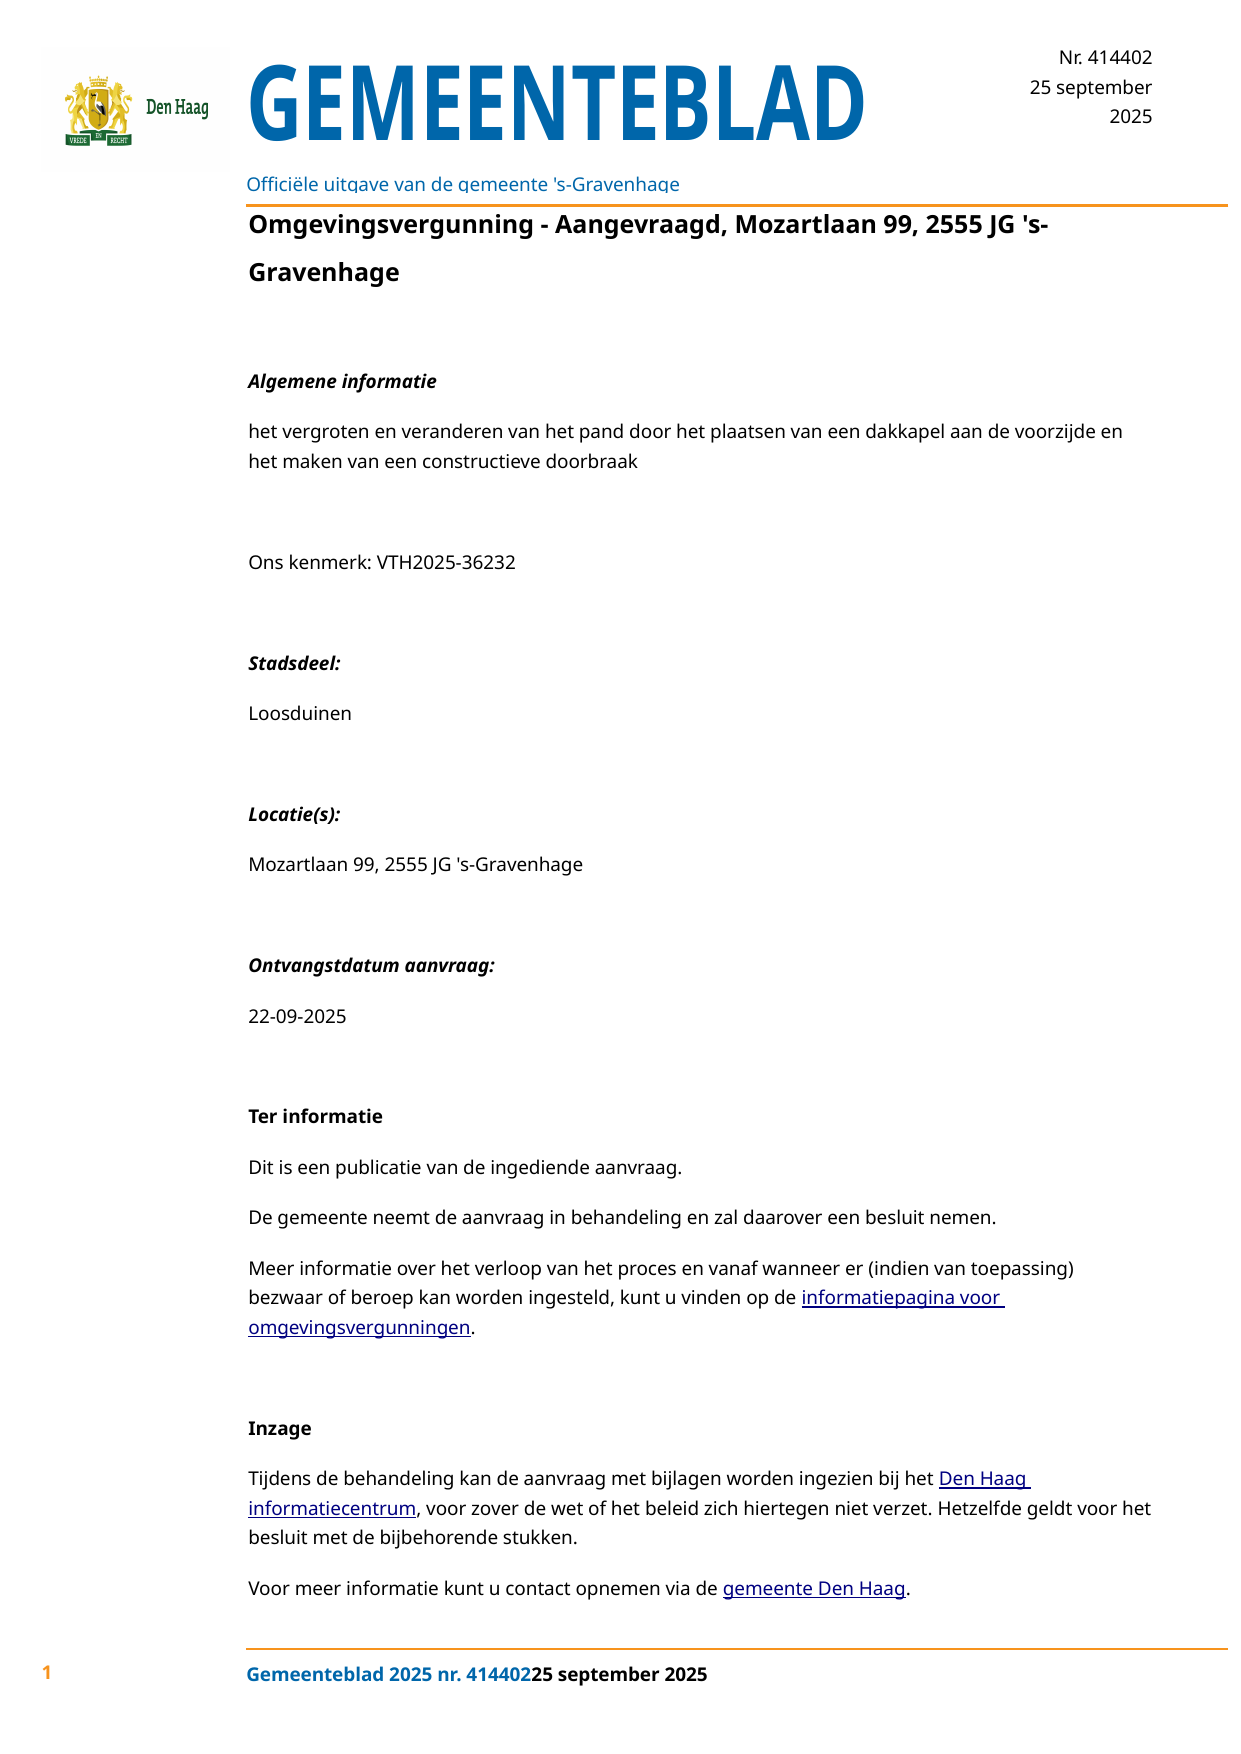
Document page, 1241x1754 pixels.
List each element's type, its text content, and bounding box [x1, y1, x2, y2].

text Mozartlaan 99, 2555 JG 's-Gravenhage [248, 852, 1152, 877]
text Omgevingsvergunning - Aangevraagd, Mozartlaan 99, 2555 JG 's-Gravenhage [248, 207, 1152, 288]
text 22-09-2025 [248, 1003, 1152, 1029]
text Inzage [248, 1415, 1152, 1441]
picture [41, 47, 231, 172]
text Dit is een publicatie van de ingediende aanvraag. [248, 1154, 1152, 1180]
text Ter informatie [248, 1104, 1152, 1129]
text Ons kenmerk: VTH2025-36232 [248, 549, 1152, 575]
text Loosduinen [248, 700, 1152, 726]
text Locatie(s): [248, 801, 1152, 827]
text het vergroten en veranderen van het pand door het plaatsen van een dakkapel aan de voorzijde en het maken van een constructieve doorbraak [248, 419, 1152, 474]
text Stadsdeel: [248, 650, 1152, 676]
text Ontvangstdatum aanvraag: [248, 952, 1152, 978]
text Voor meer informatie kunt u contact opnemen via de gemeente Den Haag. [248, 1575, 1152, 1601]
text De gemeente neemt de aanvraag in behandeling en zal daarover een besluit nemen. [248, 1204, 1152, 1230]
text Tijdens de behandeling kan de aanvraag met bijlagen worden ingezien bij het Den Haag informatiecentrum, voor zover de wet of het beleid zich hiertegen niet verzet. Hetzelfde geldt voor het besluit met de bijbehorende stukken. [248, 1465, 1152, 1550]
text Meer informatie over het verloop van het proces en vanaf wanneer er (indien van toepassing) bezwaar of beroep kan worden ingesteld, kunt u vinden op de informatiepagina voor omgevingsvergunningen. [248, 1255, 1152, 1340]
text Algemene informatie [248, 368, 1152, 394]
